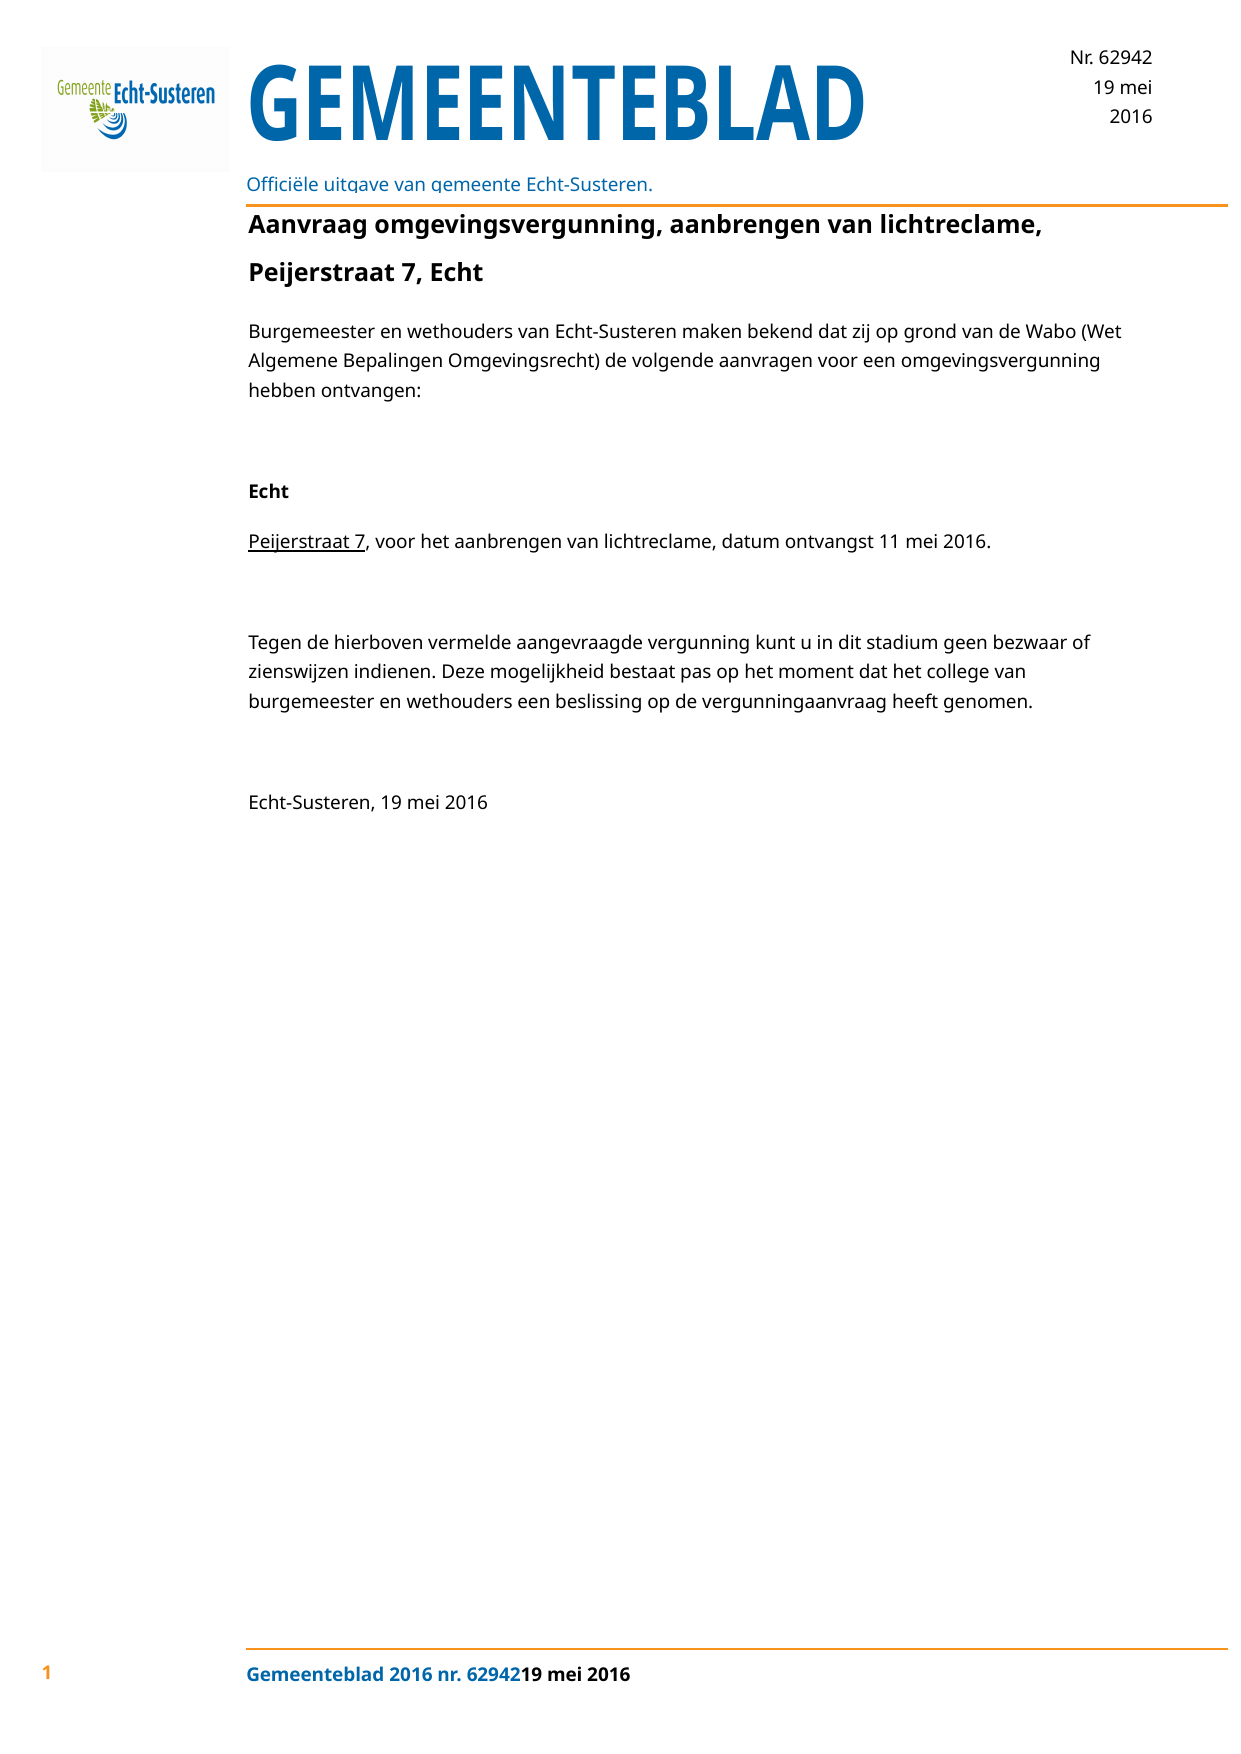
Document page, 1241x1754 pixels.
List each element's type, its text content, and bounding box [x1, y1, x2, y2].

text Tegen de hierboven vermelde aangevraagde vergunning kunt u in dit stadium geen bezwaar of zienswijzen indienen. Deze mogelijkheid bestaat pas op het moment dat het college van burgemeester en wethouders een beslissing op de vergunningaanvraag heeft genomen. [248, 629, 1152, 714]
text Echt [248, 478, 1152, 504]
text Peijerstraat 7, voor het aanbrengen van lichtreclame, datum ontvangst 11 mei 2016. [248, 528, 1152, 554]
text Burgemeester en wethouders van Echt-Susteren maken bekend dat zij op grond van de Wabo (Wet Algemene Bepalingen Omgevingsrecht) de volgende aanvragen voor een omgevingsvergunning hebben ontvangen: [248, 318, 1152, 403]
text Echt-Susteren, 19 mei 2016 [248, 789, 1152, 815]
picture [41, 47, 231, 172]
text Aanvraag omgevingsvergunning, aanbrengen van lichtreclame, Peijerstraat 7, Echt [248, 207, 1152, 288]
